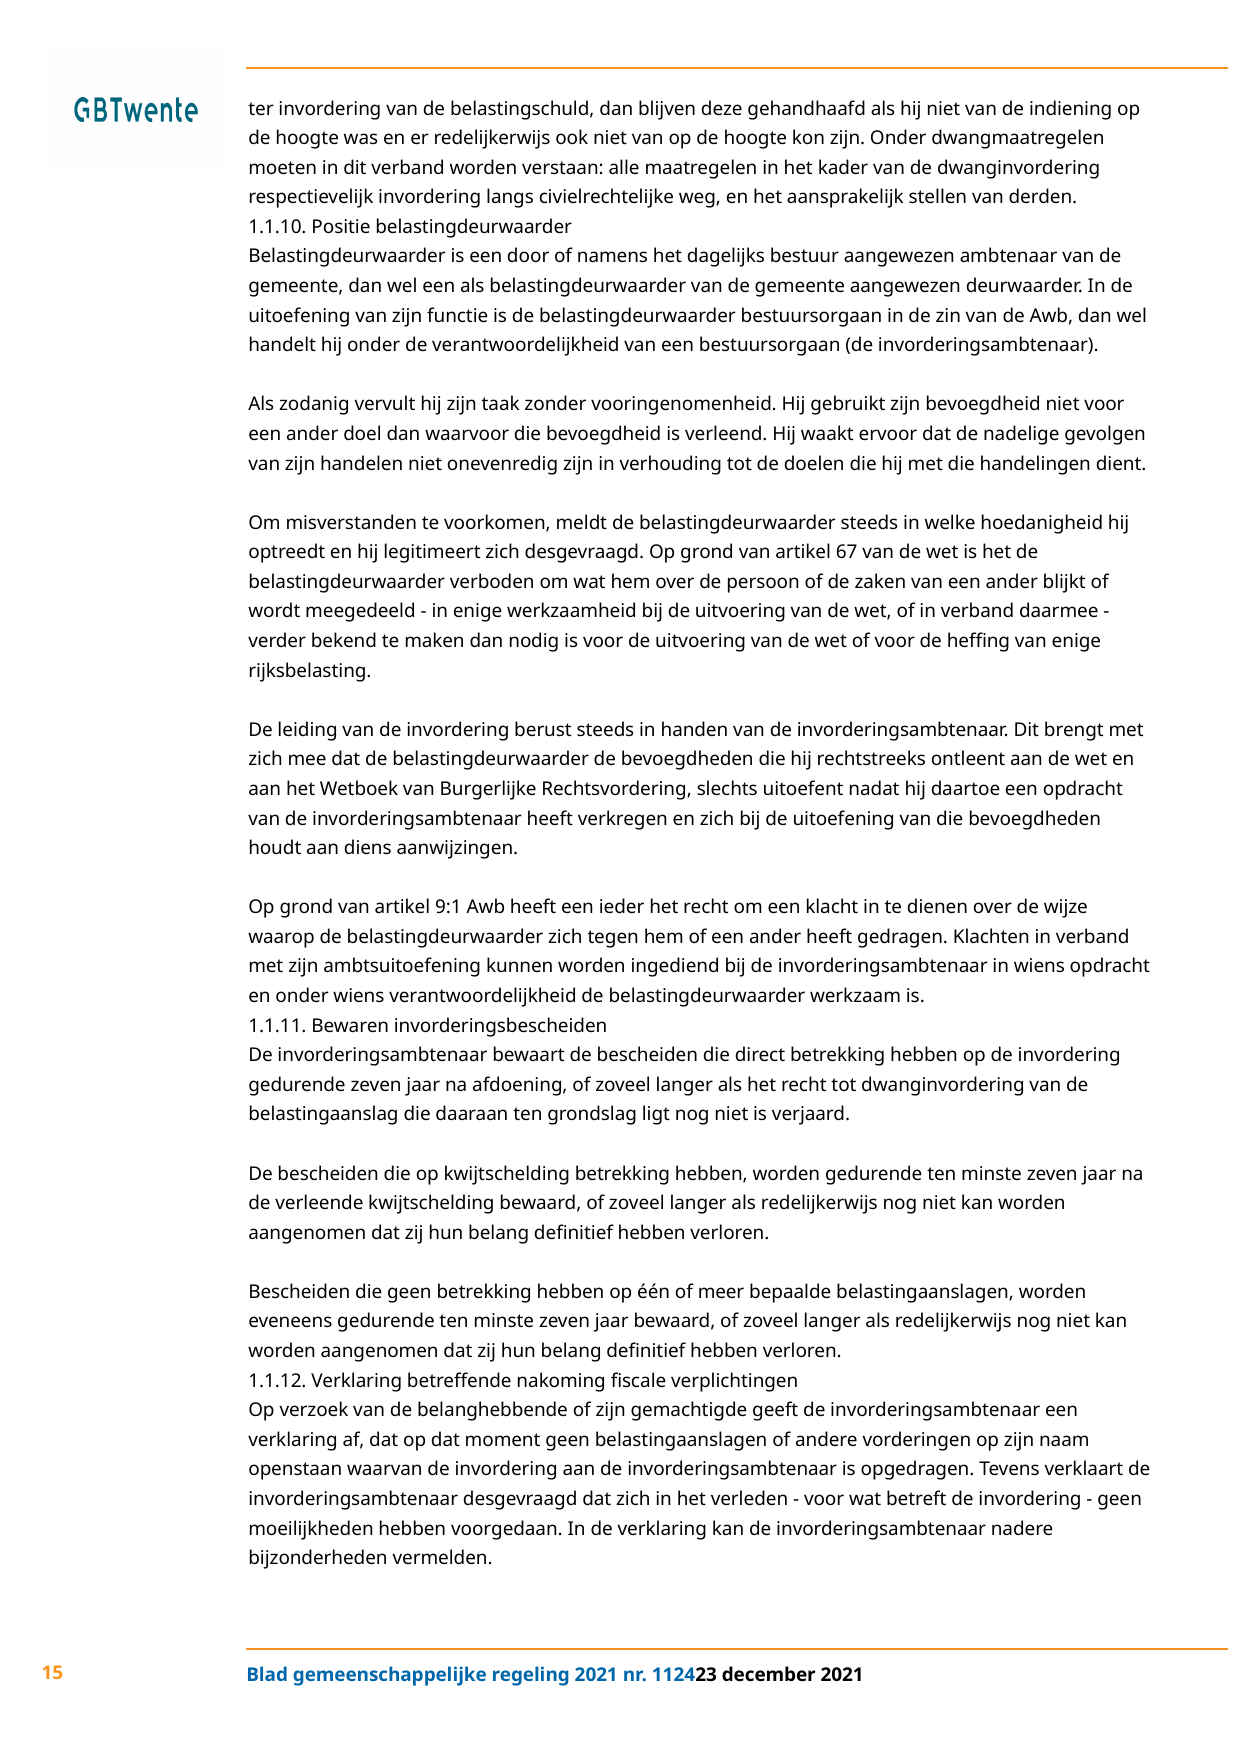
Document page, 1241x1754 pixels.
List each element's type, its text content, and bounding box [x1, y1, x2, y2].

text De invorderingsambtenaar bewaart de bescheiden die direct betrekking hebben op de invordering gedurende zeven jaar na afdoening, of zoveel langer als het recht tot dwanginvordering van de belastingaanslag die daaraan ten grondslag ligt nog niet is verjaard. [248, 1041, 1152, 1126]
text ter invordering van de belastingschuld, dan blijven deze gehandhaafd als hij niet van de indiening op de hoogte was en er redelijkerwijs ook niet van op de hoogte kon zijn. Onder dwangmaatregelen moeten in dit verband worden verstaan: alle maatregelen in het kader van de dwanginvordering respectievelijk invordering langs civielrechtelijke weg, en het aansprakelijk stellen van derden. [248, 95, 1152, 209]
picture [41, 47, 231, 172]
text Om misverstanden te voorkomen, meldt de belastingdeurwaarder steeds in welke hoedanigheid hij optreedt en hij legitimeert zich desgevraagd. Op grond van artikel 67 van de wet is het de belastingdeurwaarder verboden om wat hem over de persoon of de zaken van een ander blijkt of wordt meegedeeld - in enige werkzaamheid bij de uitvoering van de wet, of in verband daarmee - verder bekend te maken dan nodig is voor de uitvoering van de wet of voor de heffing van enige rijksbelasting. [248, 509, 1152, 683]
text 1.1.10. Positie belastingdeurwaarder [248, 213, 1152, 239]
text Op grond van artikel 9:1 Awb heeft een ieder het recht om een klacht in te dienen over de wijze waarop de belastingdeurwaarder zich tegen hem of een ander heeft gedragen. Klachten in verband met zijn ambtsuitoefening kunnen worden ingediend bij de invorderingsambtenaar in wiens opdracht en onder wiens verantwoordelijkheid de belastingdeurwaarder werkzaam is. [248, 893, 1152, 1008]
text Als zodanig vervult hij zijn taak zonder vooringenomenheid. Hij gebruikt zijn bevoegdheid niet voor een ander doel dan waarvoor die bevoegdheid is verleend. Hij waakt ervoor dat de nadelige gevolgen van zijn handelen niet onevenredig zijn in verhouding tot de doelen die hij met die handelingen dient. [248, 391, 1152, 476]
text Op verzoek van de belanghebbende of zijn gemachtigde geeft de invorderingsambtenaar een verklaring af, dat op dat moment geen belastingaanslagen of andere vorderingen op zijn naam openstaan waarvan de invordering aan de invorderingsambtenaar is opgedragen. Tevens verklaart de invorderingsambtenaar desgevraagd dat zich in het verleden - voor wat betreft de invordering - geen moeilijkheden hebben voorgedaan. In de verklaring kan de invorderingsambtenaar nadere bijzonderheden vermelden. [248, 1396, 1152, 1570]
text Belastingdeurwaarder is een door of namens het dagelijks bestuur aangewezen ambtenaar van de gemeente, dan wel een als belastingdeurwaarder van de gemeente aangewezen deurwaarder. In de uitoefening van zijn functie is de belastingdeurwaarder bestuursorgaan in de zin van de Awb, dan wel handelt hij onder de verantwoordelijkheid van een bestuursorgaan (de invorderingsambtenaar). [248, 243, 1152, 357]
text De bescheiden die op kwijtschelding betrekking hebben, worden gedurende ten minste zeven jaar na de verleende kwijtschelding bewaard, of zoveel langer als redelijkerwijs nog niet kan worden aangenomen dat zij hun belang definitief hebben verloren. [248, 1160, 1152, 1245]
text De leiding van de invordering berust steeds in handen van de invorderingsambtenaar. Dit brengt met zich mee dat de belastingdeurwaarder de bevoegdheden die hij rechtstreeks ontleent aan de wet en aan het Wetboek van Burgerlijke Rechtsvordering, slechts uitoefent nadat hij daartoe een opdracht van de invorderingsambtenaar heeft verkregen en zich bij de uitoefening van die bevoegdheden houdt aan diens aanwijzingen. [248, 716, 1152, 860]
text 1.1.11. Bewaren invorderingsbescheiden [248, 1012, 1152, 1038]
text 1.1.12. Verklaring betreffende nakoming fiscale verplichtingen [248, 1367, 1152, 1393]
text Bescheiden die geen betrekking hebben op één of meer bepaalde belastingaanslagen, worden eveneens gedurende ten minste zeven jaar bewaard, of zoveel langer als redelijkerwijs nog niet kan worden aangenomen dat zij hun belang definitief hebben verloren. [248, 1278, 1152, 1363]
